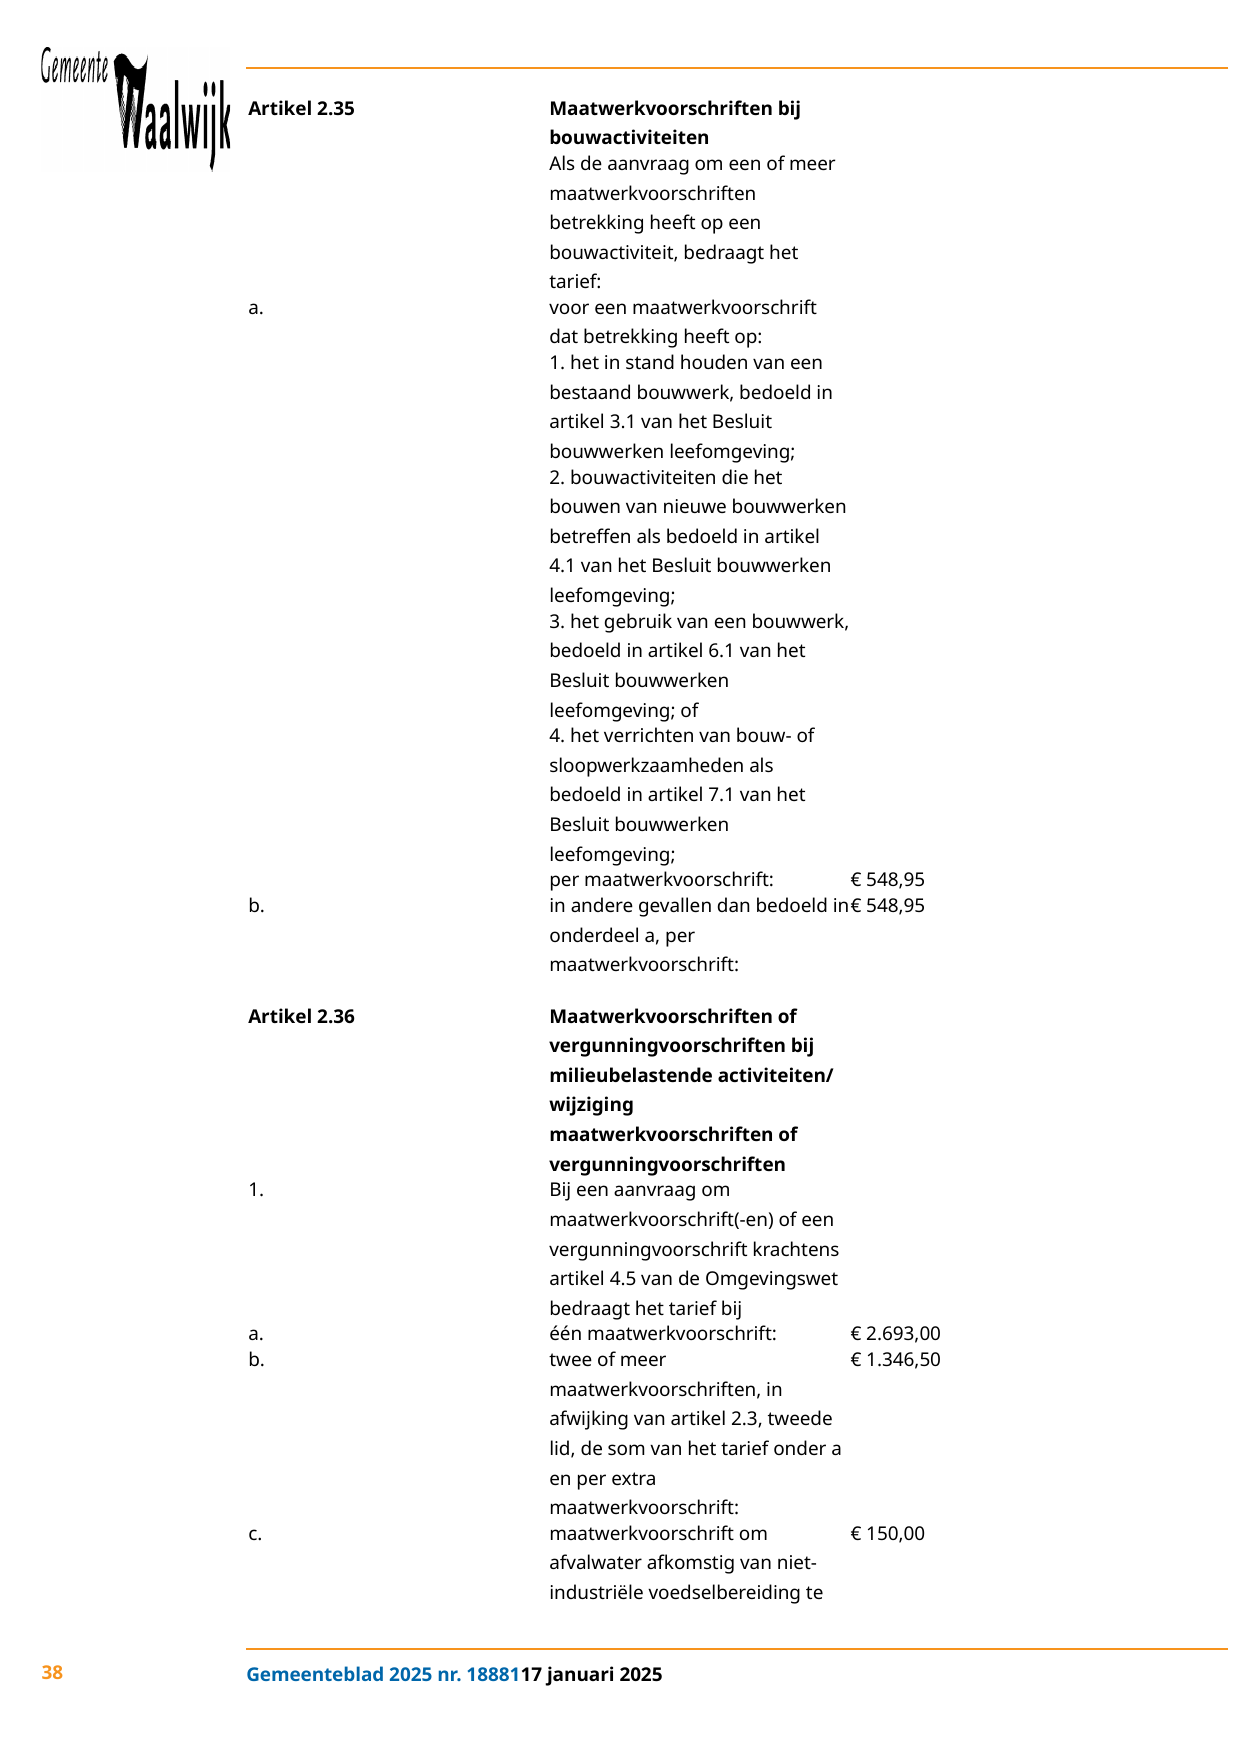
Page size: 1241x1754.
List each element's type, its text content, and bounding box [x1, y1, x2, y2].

table_cell a. [248, 1321, 549, 1346]
table_cell c. [248, 1520, 549, 1605]
table_cell [850, 350, 1152, 464]
table_cell twee of meer maatwerkvoorschriften, in afwijking van artikel 2.3, tweede lid, de som van het tarief onder a en per extra maatwerkvoorschrift: [549, 1346, 850, 1520]
table_cell € 150,00 [850, 1520, 1152, 1605]
table_cell [850, 723, 1152, 867]
table_cell [248, 150, 549, 294]
table_cell [549, 977, 850, 1003]
table_cell per maatwerkvoorschrift: [549, 867, 850, 892]
table_cell € 2.693,00 [850, 1321, 1152, 1346]
table_cell a. [248, 294, 549, 349]
table_cell [248, 723, 549, 867]
table_cell b. [248, 892, 549, 977]
picture [41, 47, 231, 172]
table_cell Maatwerkvoorschriften bij bouwactiviteiten [549, 95, 850, 150]
table_cell Als de aanvraag om een of meer maatwerkvoorschriften betrekking heeft op een bouwactiviteit, bedraagt het tarief: [549, 150, 850, 294]
table_cell [248, 977, 549, 1003]
table_cell b. [248, 1346, 549, 1520]
table_cell maatwerkvoorschrift om afvalwater afkomstig van niet-industriële voedselbereiding te [549, 1520, 850, 1605]
table_cell 1. [248, 1177, 549, 1321]
table_cell 2. bouwactiviteiten die het bouwen van nieuwe bouwwerken betreffen als bedoeld in artikel 4.1 van het Besluit bouwwerken leefomgeving; [549, 464, 850, 608]
table_cell 4. het verrichten van bouw- of sloopwerkzaamheden als bedoeld in artikel 7.1 van het Besluit bouwwerken leefomgeving; [549, 723, 850, 867]
table_cell € 1.346,50 [850, 1346, 1152, 1520]
table_cell [850, 464, 1152, 608]
table_cell [850, 150, 1152, 294]
table_cell [850, 1003, 1152, 1177]
table_cell Artikel 2.35 [248, 95, 549, 150]
table_cell [850, 1177, 1152, 1321]
table_cell in andere gevallen dan bedoeld in onderdeel a, per maatwerkvoorschrift: [549, 892, 850, 977]
table_cell € 548,95 [850, 867, 1152, 892]
table_cell [850, 95, 1152, 150]
table_cell Maatwerkvoorschriften of vergunningvoorschriften bij milieubelastende activiteiten/ wijziging maatwerkvoorschriften of vergunningvoorschriften [549, 1003, 850, 1177]
table_cell € 548,95 [850, 892, 1152, 977]
table_cell Bij een aanvraag om maatwerkvoorschrift(-en) of een vergunningvoorschrift krachtens artikel 4.5 van de Omgevingswet bedraagt het tarief bij [549, 1177, 850, 1321]
table_cell 1. het in stand houden van een bestaand bouwwerk, bedoeld in artikel 3.1 van het Besluit bouwwerken leefomgeving; [549, 350, 850, 464]
table_cell [850, 608, 1152, 722]
table_cell [248, 867, 549, 892]
table_cell voor een maatwerkvoorschrift dat betrekking heeft op: [549, 294, 850, 349]
table_cell [850, 294, 1152, 349]
table_cell Artikel 2.36 [248, 1003, 549, 1177]
table_cell [850, 977, 1152, 1003]
table_cell 3. het gebruik van een bouwwerk, bedoeld in artikel 6.1 van het Besluit bouwwerken leefomgeving; of [549, 608, 850, 722]
table_cell één maatwerkvoorschrift: [549, 1321, 850, 1346]
table_cell [248, 464, 549, 608]
table_cell [248, 608, 549, 722]
table_cell [248, 350, 549, 464]
